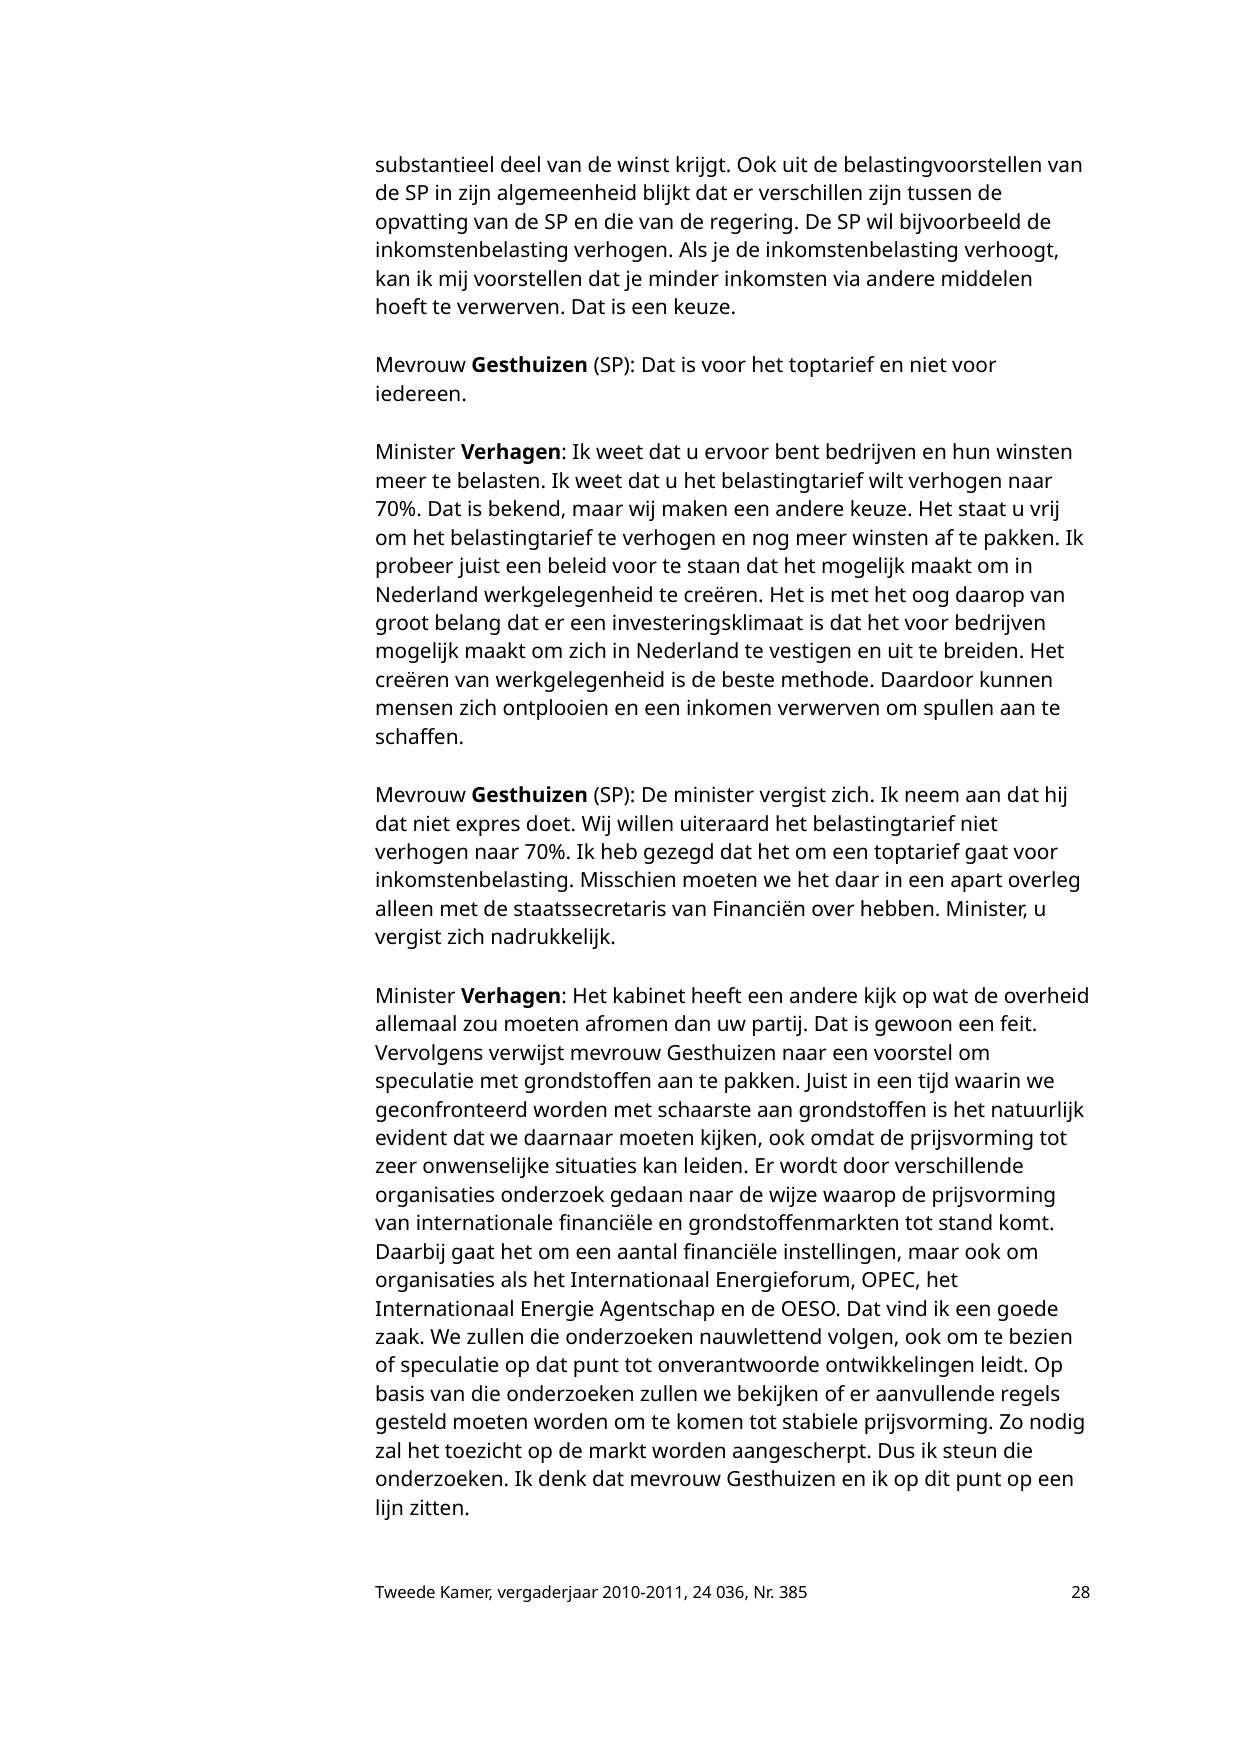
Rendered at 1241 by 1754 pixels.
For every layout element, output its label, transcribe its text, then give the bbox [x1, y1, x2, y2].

text Vervolgens verwijst mevrouw Gesthuizen naar een voorstel om speculatie met grondstoffen aan te pakken. Juist in een tijd waarin we geconfronteerd worden met schaarste aan grondstoffen is het natuurlijk evident dat we daarnaar moeten kijken, ook omdat de prijsvorming tot zeer onwenselijke situaties kan leiden. Er wordt door verschillende organisaties onderzoek gedaan naar de wijze waarop de prijsvorming van internationale financiële en grondstoffenmarkten tot stand komt. Daarbij gaat het om een aantal financiële instellingen, maar ook om organisaties als het Internationaal Energieforum, OPEC, het Internationaal Energie Agentschap en de OESO. Dat vind ik een goede zaak. We zullen die onderzoeken nauwlettend volgen, ook om te bezien of speculatie op dat punt tot onverantwoorde ontwikkelingen leidt. Op basis van die onderzoeken zullen we bekijken of er aanvullende regels gesteld moeten worden om te komen tot stabiele prijsvorming. Zo nodig zal het toezicht op de markt worden aangescherpt. Dus ik steun die onderzoeken. Ik denk dat mevrouw Gesthuizen en ik op dit punt op een lijn zitten. [375, 1038, 1090, 1521]
text substantieel deel van de winst krijgt. Ook uit de belastingvoorstellen van de SP in zijn algemeenheid blijkt dat er verschillen zijn tussen de opvatting van de SP en die van de regering. De SP wil bijvoorbeeld de inkomstenbelasting verhogen. Als je de inkomstenbelasting verhoogt, kan ik mij voorstellen dat je minder inkomsten via andere middelen hoeft te verwerven. Dat is een keuze. [375, 150, 1090, 321]
text Mevrouw Gesthuizen (SP): De minister vergist zich. Ik neem aan dat hij dat niet expres doet. Wij willen uiteraard het belastingtarief niet verhogen naar 70%. Ik heb gezegd dat het om een toptarief gaat voor inkomstenbelasting. Misschien moeten we het daar in een apart overleg alleen met de staatssecretaris van Financiën over hebben. Minister, u vergist zich nadrukkelijk. [375, 780, 1090, 951]
text Mevrouw Gesthuizen (SP): Dat is voor het toptarief en niet voor iedereen. [375, 351, 1090, 407]
text Minister Verhagen: Het kabinet heeft een andere kijk op wat de overheid allemaal zou moeten afromen dan uw partij. Dat is gewoon een feit. [375, 981, 1090, 1038]
text Minister Verhagen: Ik weet dat u ervoor bent bedrijven en hun winsten meer te belasten. Ik weet dat u het belastingtarief wilt verhogen naar 70%. Dat is bekend, maar wij maken een andere keuze. Het staat u vrij om het belastingtarief te verhogen en nog meer winsten af te pakken. Ik probeer juist een beleid voor te staan dat het mogelijk maakt om in Nederland werkgelegenheid te creëren. Het is met het oog daarop van groot belang dat er een investeringsklimaat is dat het voor bedrijven mogelijk maakt om zich in Nederland te vestigen en uit te breiden. Het creëren van werkgelegenheid is de beste methode. Daardoor kunnen mensen zich ontplooien en een inkomen verwerven om spullen aan te schaffen. [375, 437, 1090, 750]
